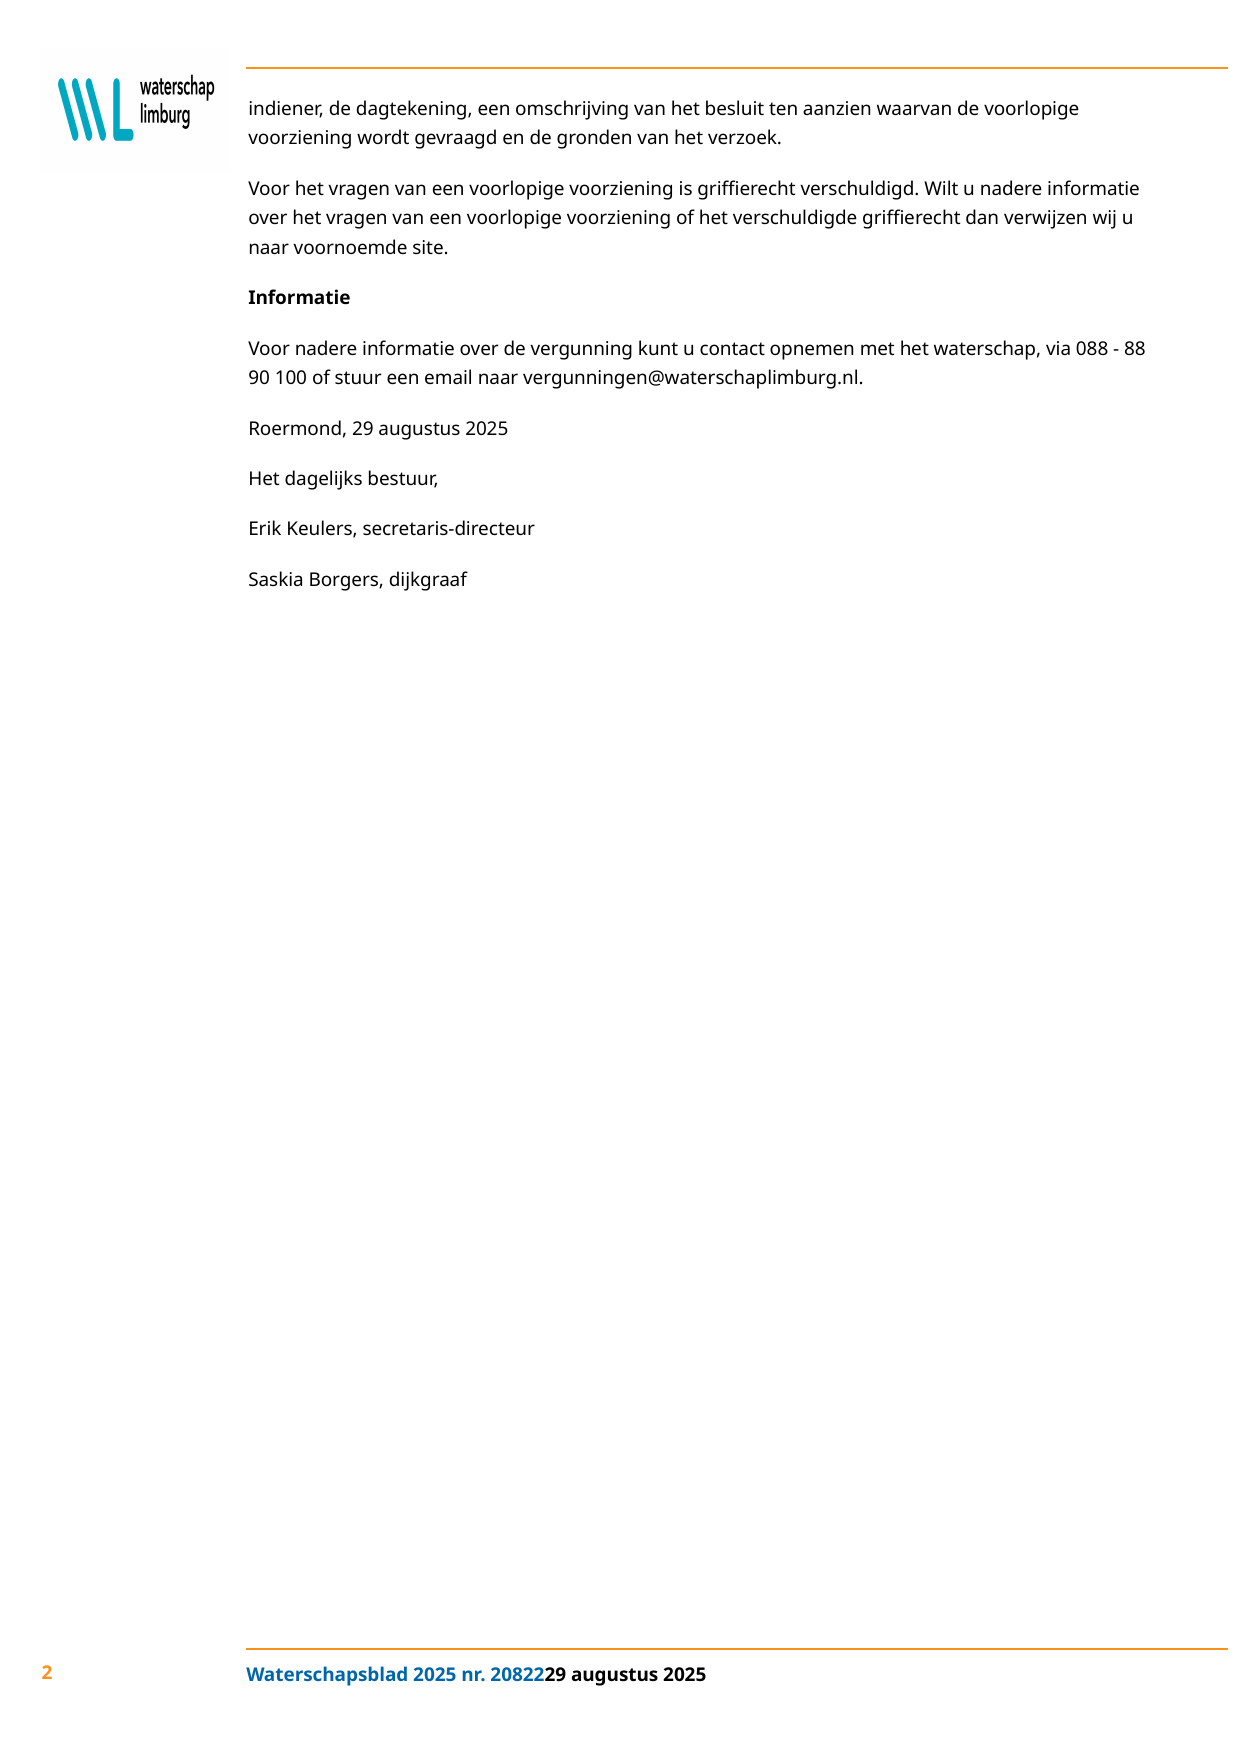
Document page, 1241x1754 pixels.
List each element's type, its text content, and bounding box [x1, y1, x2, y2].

text Voor nadere informatie over de vergunning kunt u contact opnemen met het waterschap, via 088 - 88 90 100 of stuur een email naar vergunningen@waterschaplimburg.nl. [248, 335, 1152, 390]
text Erik Keulers, secretaris-directeur [248, 516, 1152, 541]
text Saskia Borgers, dijkgraaf [248, 566, 1152, 592]
picture [41, 47, 231, 172]
text Voor het vragen van een voorlopige voorziening is griffierecht verschuldigd. Wilt u nadere informatie over het vragen van een voorlopige voorziening of het verschuldigde griffierecht dan verwijzen wij u naar voornoemde site. [248, 175, 1152, 260]
text indiener, de dagtekening, een omschrijving van het besluit ten aanzien waarvan de voorlopige voorziening wordt gevraagd en de gronden van het verzoek. [248, 95, 1152, 150]
text Roermond, 29 augustus 2025 [248, 415, 1152, 441]
text Informatie [248, 284, 1152, 310]
text Het dagelijks bestuur, [248, 465, 1152, 491]
